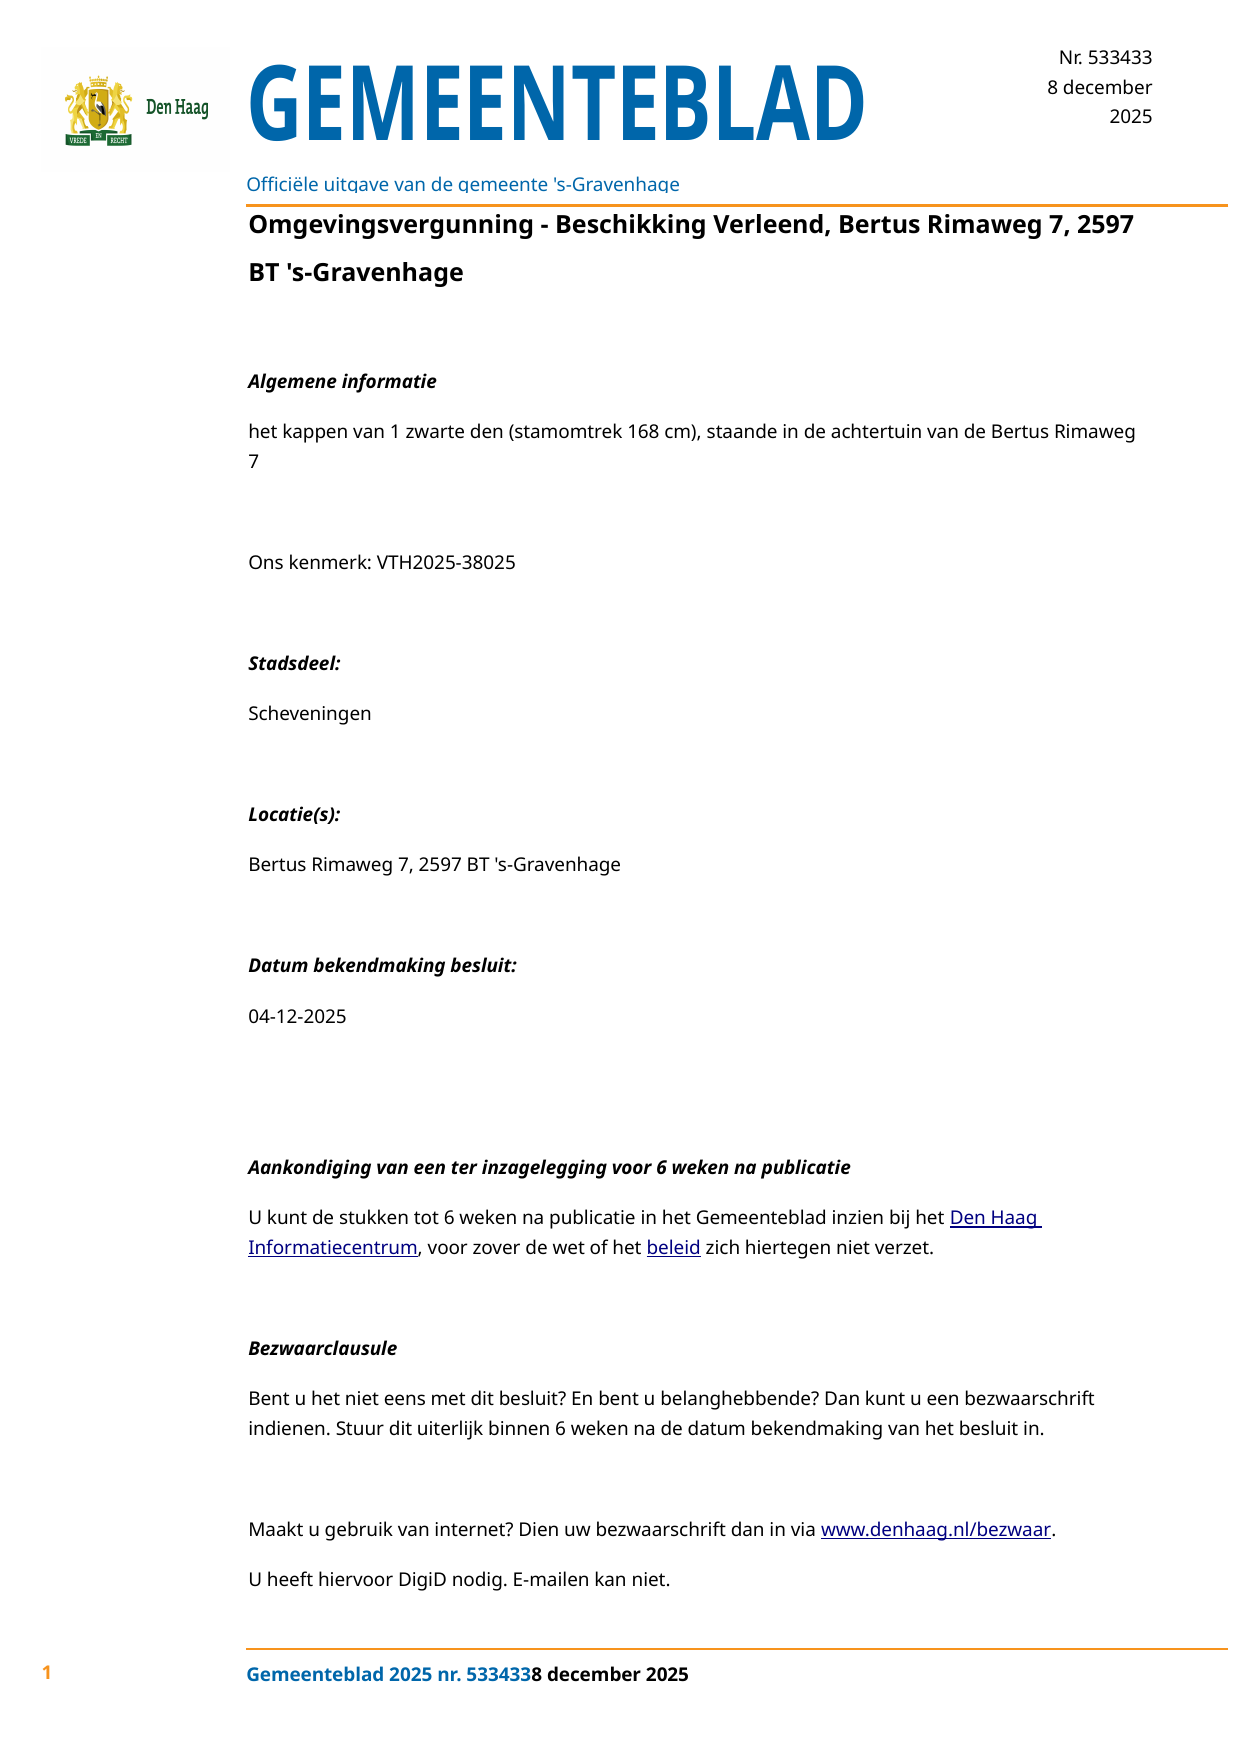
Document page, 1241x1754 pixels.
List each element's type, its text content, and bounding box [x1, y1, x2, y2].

text Ons kenmerk: VTH2025-38025 [248, 549, 1152, 575]
text Locatie(s): [248, 801, 1152, 827]
text Bezwaarclausule [248, 1335, 1152, 1361]
text U kunt de stukken tot 6 weken na publicatie in het Gemeenteblad inzien bij het Den Haag Informatiecentrum, voor zover de wet of het beleid zich hiertegen niet verzet. [248, 1204, 1152, 1260]
text Aankondiging van een ter inzagelegging voor 6 weken na publicatie [248, 1154, 1152, 1180]
picture [41, 47, 231, 172]
text het kappen van 1 zwarte den (stamomtrek 168 cm), staande in de achtertuin van de Bertus Rimaweg 7 [248, 419, 1152, 474]
text Stadsdeel: [248, 650, 1152, 676]
text Bent u het niet eens met dit besluit? En bent u belanghebbende? Dan kunt u een bezwaarschrift indienen. Stuur dit uiterlijk binnen 6 weken na de datum bekendmaking van het besluit in. [248, 1385, 1152, 1441]
text Datum bekendmaking besluit: [248, 952, 1152, 978]
text Scheveningen [248, 700, 1152, 726]
text U heeft hiervoor DigiD nodig. E-mailen kan niet. [248, 1566, 1152, 1592]
text Algemene informatie [248, 368, 1152, 394]
text Omgevingsvergunning - Beschikking Verleend, Bertus Rimaweg 7, 2597 BT 's-Gravenhage [248, 207, 1152, 288]
text Bertus Rimaweg 7, 2597 BT 's-Gravenhage [248, 852, 1152, 877]
text Maakt u gebruik van internet? Dien uw bezwaarschrift dan in via www.denhaag.nl/bezwaar. [248, 1516, 1152, 1542]
text 04-12-2025 [248, 1003, 1152, 1029]
